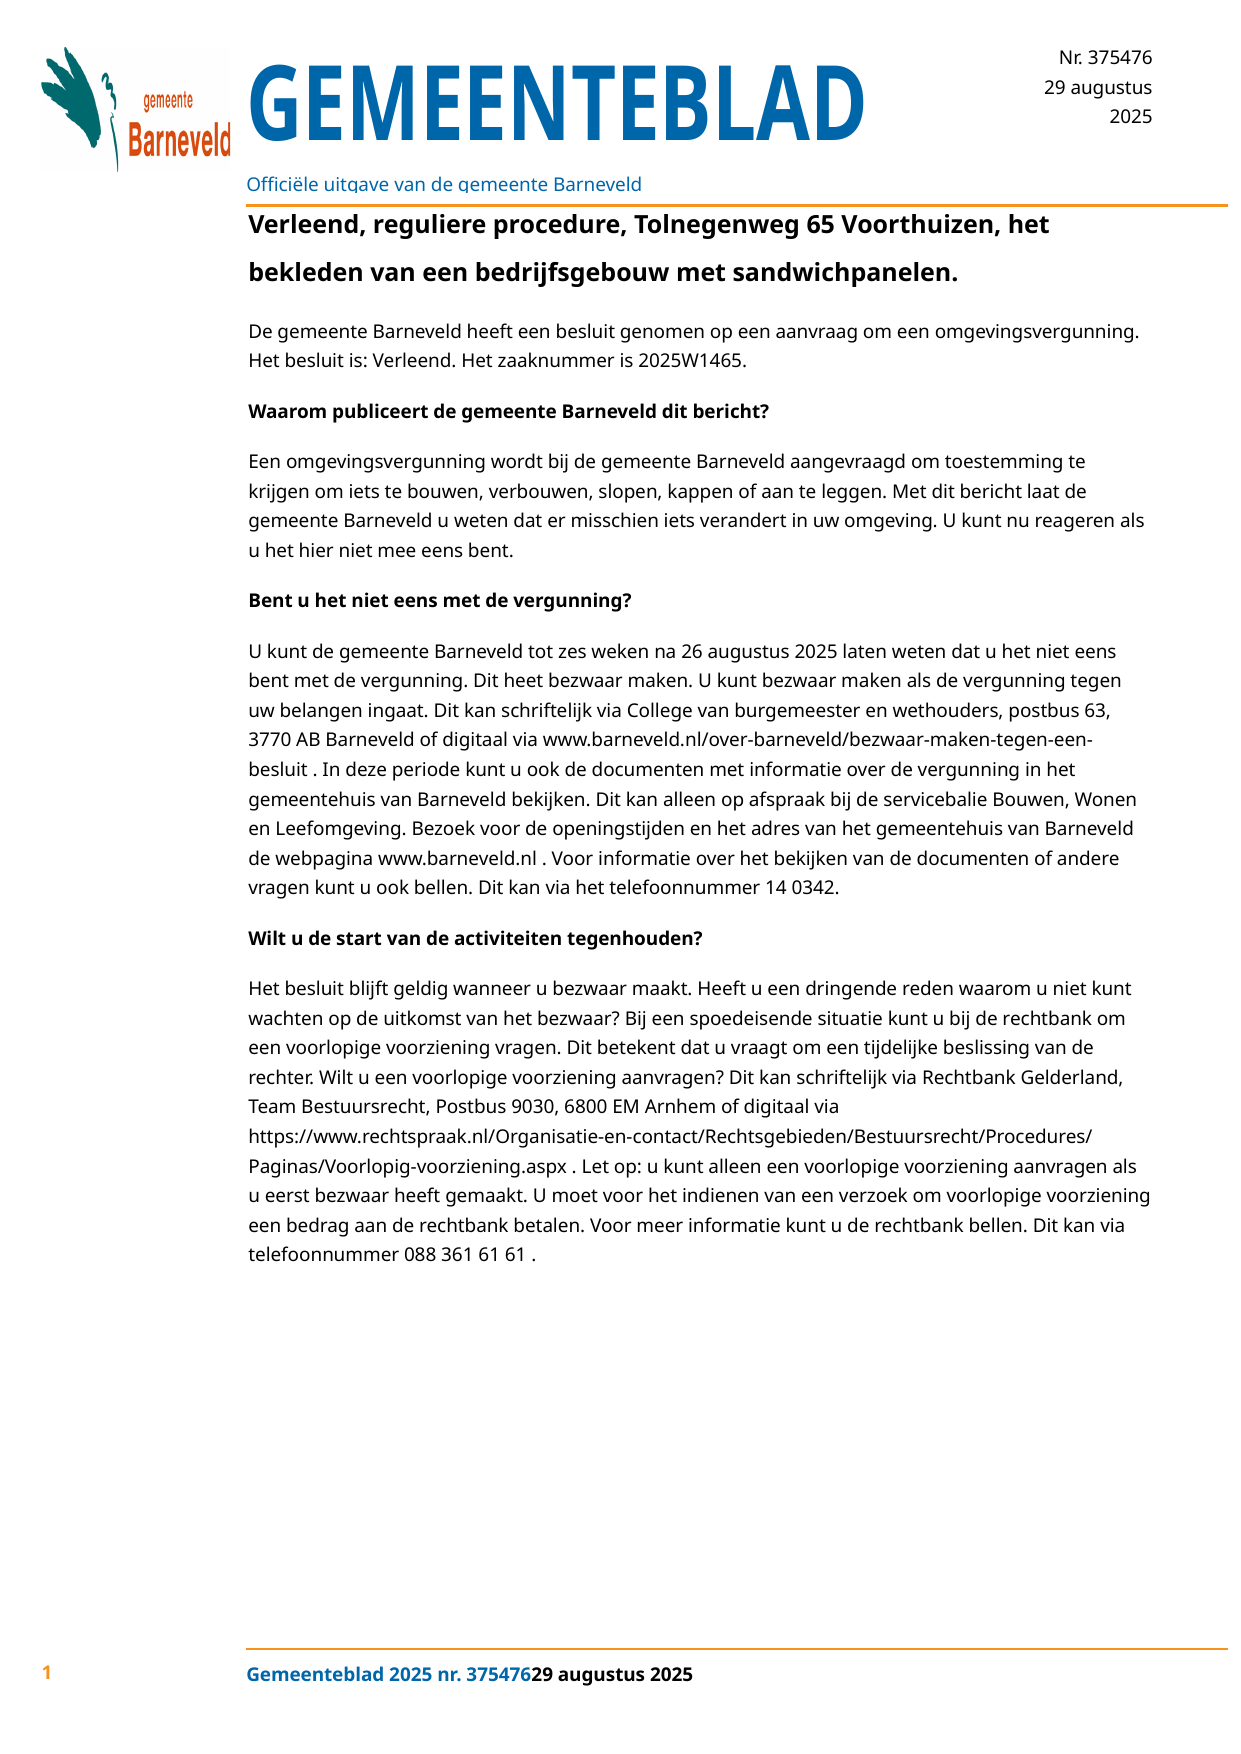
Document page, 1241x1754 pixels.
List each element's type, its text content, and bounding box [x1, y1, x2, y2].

text De gemeente Barneveld heeft een besluit genomen op een aanvraag om een omgevingsvergunning. Het besluit is: Verleend. Het zaaknummer is 2025W1465. [248, 318, 1152, 373]
text Waarom publiceert de gemeente Barneveld dit bericht? [248, 398, 1152, 424]
text Het besluit blijft geldig wanneer u bezwaar maakt. Heeft u een dringende reden waarom u niet kunt wachten op de uitkomst van het bezwaar? Bij een spoedeisende situatie kunt u bij de rechtbank om een voorlopige voorziening vragen. Dit betekent dat u vraagt om een tijdelijke beslissing van de rechter. Wilt u een voorlopige voorziening aanvragen? Dit kan schriftelijk via Rechtbank Gelderland, Team Bestuursrecht, Postbus 9030, 6800 EM Arnhem of digitaal via https://www.rechtspraak.nl/Organisatie-en-contact/Rechtsgebieden/Bestuursrecht/Procedures/Paginas/Voorlopig-voorziening.aspx . Let op: u kunt alleen een voorlopige voorziening aanvragen als u eerst bezwaar heeft gemaakt. U moet voor het indienen van een verzoek om voorlopige voorziening een bedrag aan de rechtbank betalen. Voor meer informatie kunt u de rechtbank bellen. Dit kan via telefoonnummer 088 361 61 61 . [248, 975, 1152, 1267]
picture [41, 47, 231, 172]
text Bent u het niet eens met de vergunning? [248, 587, 1152, 613]
text U kunt de gemeente Barneveld tot zes weken na 26 augustus 2025 laten weten dat u het niet eens bent met de vergunning. Dit heet bezwaar maken. U kunt bezwaar maken als de vergunning tegen uw belangen ingaat. Dit kan schriftelijk via College van burgemeester en wethouders, postbus 63, 3770 AB Barneveld of digitaal via www.barneveld.nl/over-barneveld/bezwaar-maken-tegen-een-besluit . In deze periode kunt u ook de documenten met informatie over de vergunning in het gemeentehuis van Barneveld bekijken. Dit kan alleen op afspraak bij de servicebalie Bouwen, Wonen en Leefomgeving. Bezoek voor de openingstijden en het adres van het gemeentehuis van Barneveld de webpagina www.barneveld.nl . Voor informatie over het bekijken van de documenten of andere vragen kunt u ook bellen. Dit kan via het telefoonnummer 14 0342. [248, 638, 1152, 900]
text Wilt u de start van de activiteiten tegenhouden? [248, 925, 1152, 951]
text Verleend, reguliere procedure, Tolnegenweg 65 Voorthuizen, het bekleden van een bedrijfsgebouw met sandwichpanelen. [248, 207, 1152, 288]
text Een omgevingsvergunning wordt bij de gemeente Barneveld aangevraagd om toestemming te krijgen om iets te bouwen, verbouwen, slopen, kappen of aan te leggen. Met dit bericht laat de gemeente Barneveld u weten dat er misschien iets verandert in uw omgeving. U kunt nu reageren als u het hier niet mee eens bent. [248, 448, 1152, 563]
